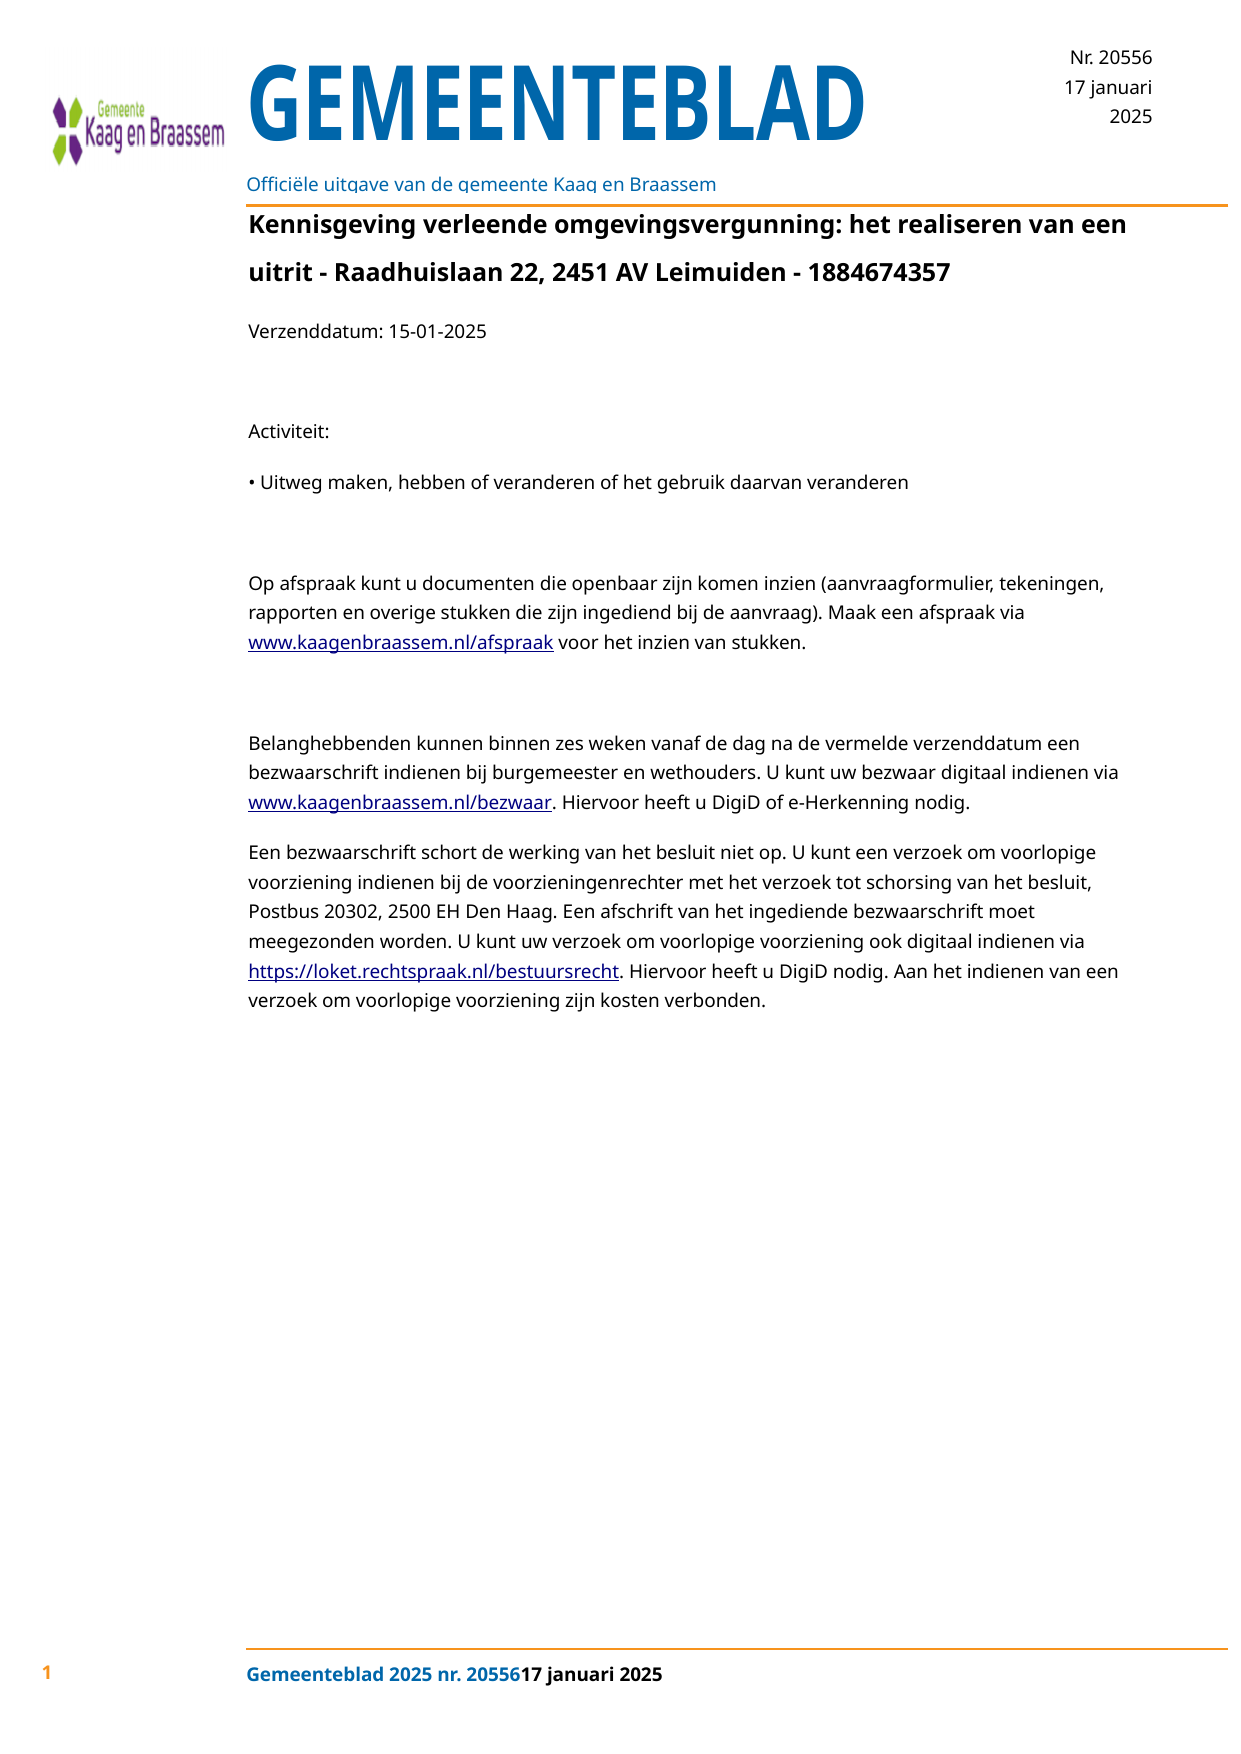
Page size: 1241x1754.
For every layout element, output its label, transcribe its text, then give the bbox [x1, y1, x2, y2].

text • Uitweg maken, hebben of veranderen of het gebruik daarvan veranderen [248, 469, 1152, 495]
text Een bezwaarschrift schort de werking van het besluit niet op. U kunt een verzoek om voorlopige voorziening indienen bij de voorzieningenrechter met het verzoek tot schorsing van het besluit, Postbus 20302, 2500 EH Den Haag. Een afschrift van het ingediende bezwaarschrift moet meegezonden worden. U kunt uw verzoek om voorlopige voorziening ook digitaal indienen via https://loket.rechtspraak.nl/bestuursrecht. Hiervoor heeft u DigiD nodig. Aan het indienen van een verzoek om voorlopige voorziening zijn kosten verbonden. [248, 839, 1152, 1013]
text Kennisgeving verleende omgevingsvergunning: het realiseren van een uitrit - Raadhuislaan 22, 2451 AV Leimuiden - 1884674357 [248, 207, 1152, 288]
picture [41, 47, 231, 172]
text Op afspraak kunt u documenten die openbaar zijn komen inzien (aanvraagformulier, tekeningen, rapporten en overige stukken die zijn ingediend bij de aanvraag). Maak een afspraak via www.kaagenbraassem.nl/afspraak voor het inzien van stukken. [248, 570, 1152, 655]
text Belanghebbenden kunnen binnen zes weken vanaf de dag na de vermelde verzenddatum een bezwaarschrift indienen bij burgemeester en wethouders. U kunt uw bezwaar digitaal indienen via www.kaagenbraassem.nl/bezwaar. Hiervoor heeft u DigiD of e-Herkenning nodig. [248, 730, 1152, 815]
text Activiteit: [248, 419, 1152, 444]
text Verzenddatum: 15-01-2025 [248, 318, 1152, 344]
